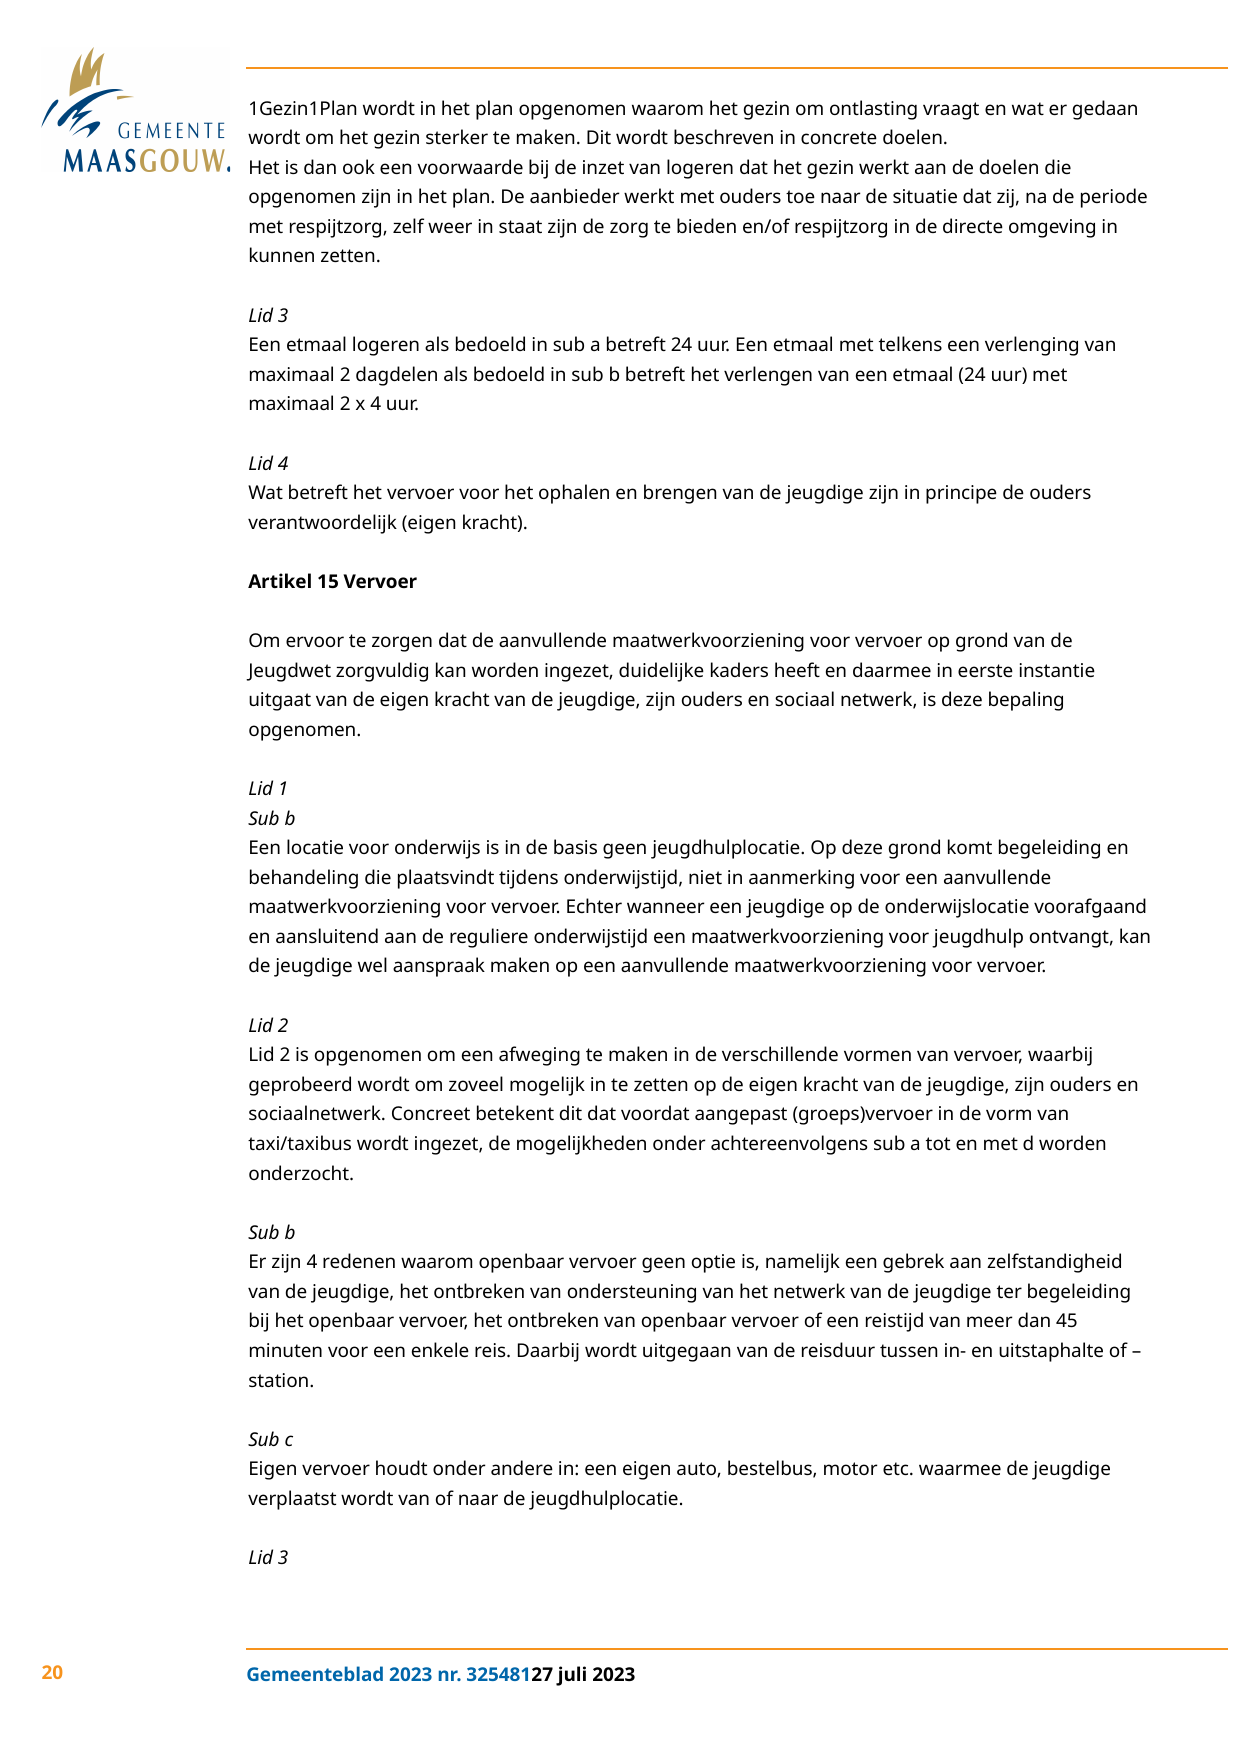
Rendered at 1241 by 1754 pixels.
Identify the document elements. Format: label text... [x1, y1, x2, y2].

picture [41, 47, 231, 172]
text Lid 3 [248, 1544, 1152, 1570]
text Het is dan ook een voorwaarde bij de inzet van logeren dat het gezin werkt aan de doelen die opgenomen zijn in het plan. De aanbieder werkt met ouders toe naar de situatie dat zij, na de periode met respijtzorg, zelf weer in staat zijn de zorg te bieden en/of respijtzorg in de directe omgeving in kunnen zetten. [248, 154, 1152, 268]
text Wat betreft het vervoer voor het ophalen en brengen van de jeugdige zijn in principe de ouders verantwoordelijk (eigen kracht). [248, 479, 1152, 535]
text Artikel 15 Vervoer [248, 568, 1152, 594]
text Een locatie voor onderwijs is in de basis geen jeugdhulplocatie. Op deze grond komt begeleiding en behandeling die plaatsvindt tijdens onderwijstijd, niet in aanmerking voor een aanvullende maatwerkvoorziening voor vervoer. Echter wanneer een jeugdige op de onderwijslocatie voorafgaand en aansluitend aan de reguliere onderwijstijd een maatwerkvoorziening voor jeugdhulp ontvangt, kan de jeugdige wel aanspraak maken op een aanvullende maatwerkvoorziening voor vervoer. [248, 834, 1152, 978]
text Lid 2 [248, 1012, 1152, 1038]
text Lid 2 is opgenomen om een afweging te maken in de verschillende vormen van vervoer, waarbij geprobeerd wordt om zoveel mogelijk in te zetten op de eigen kracht van de jeugdige, zijn ouders en sociaalnetwerk. Concreet betekent dit dat voordat aangepast (groeps)vervoer in de vorm van taxi/taxibus wordt ingezet, de mogelijkheden onder achtereenvolgens sub a tot en met d worden onderzocht. [248, 1041, 1152, 1186]
text Lid 1 [248, 775, 1152, 801]
text Een etmaal logeren als bedoeld in sub a betreft 24 uur. Een etmaal met telkens een verlenging van maximaal 2 dagdelen als bedoeld in sub b betreft het verlengen van een etmaal (24 uur) met maximaal 2 x 4 uur. [248, 331, 1152, 416]
text Sub b [248, 805, 1152, 831]
text Sub b [248, 1219, 1152, 1245]
text 1Gezin1Plan wordt in het plan opgenomen waarom het gezin om ontlasting vraagt en wat er gedaan wordt om het gezin sterker te maken. Dit wordt beschreven in concrete doelen. [248, 95, 1152, 150]
text Sub c [248, 1426, 1152, 1452]
text Om ervoor te zorgen dat de aanvullende maatwerkvoorziening voor vervoer op grond van de Jeugdwet zorgvuldig kan worden ingezet, duidelijke kaders heeft en daarmee in eerste instantie uitgaat van de eigen kracht van de jeugdige, zijn ouders en sociaal netwerk, is deze bepaling opgenomen. [248, 627, 1152, 742]
text Lid 3 [248, 302, 1152, 328]
text Eigen vervoer houdt onder andere in: een eigen auto, bestelbus, motor etc. waarmee de jeugdige verplaatst wordt van of naar de jeugdhulplocatie. [248, 1456, 1152, 1511]
text Lid 4 [248, 450, 1152, 476]
text Er zijn 4 redenen waarom openbaar vervoer geen optie is, namelijk een gebrek aan zelfstandigheid van de jeugdige, het ontbreken van ondersteuning van het netwerk van de jeugdige ter begeleiding bij het openbaar vervoer, het ontbreken van openbaar vervoer of een reistijd van meer dan 45 minuten voor een enkele reis. Daarbij wordt uitgegaan van de reisduur tussen in- en uitstaphalte of – station. [248, 1248, 1152, 1393]
